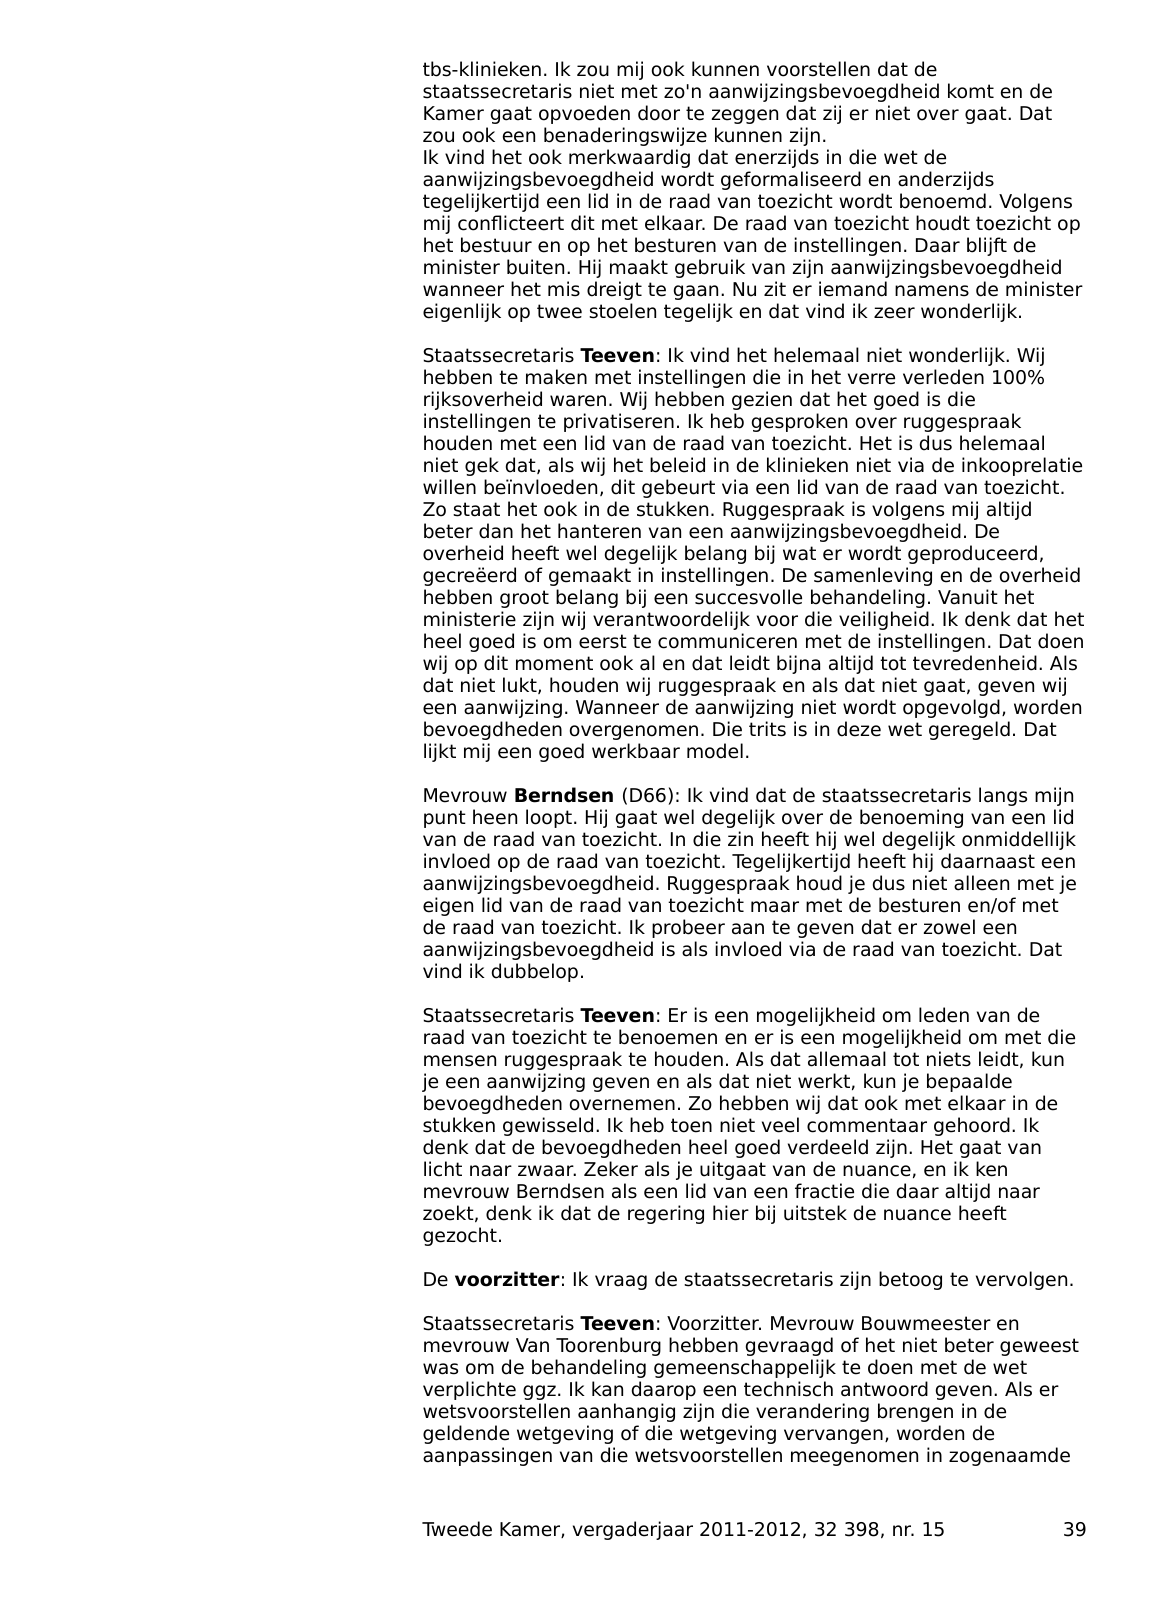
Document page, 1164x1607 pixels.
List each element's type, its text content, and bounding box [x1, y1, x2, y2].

text tbs-klinieken. Ik zou mij ook kunnen voorstellen dat de staatssecretaris niet met zo'n aanwijzingsbevoegdheid komt en de Kamer gaat opvoeden door te zeggen dat zij er niet over gaat. Dat zou ook een benaderingswijze kunnen zijn. [422, 59, 1087, 147]
text Staatssecretaris Teeven: Er is een mogelijkheid om leden van de raad van toezicht te benoemen en er is een mogelijkheid om met die mensen ruggespraak te houden. Als dat allemaal tot niets leidt, kun je een aanwijzing geven en als dat niet werkt, kun je bepaalde bevoegdheden overnemen. Zo hebben wij dat ook met elkaar in de stukken gewisseld. Ik heb toen niet veel commentaar gehoord. Ik denk dat de bevoegdheden heel goed verdeeld zijn. Het gaat van licht naar zwaar. Zeker als je uitgaat van de nuance, en ik ken mevrouw Berndsen als een lid van een fractie die daar altijd naar zoekt, denk ik dat de regering hier bij uitstek de nuance heeft gezocht. [422, 1005, 1087, 1247]
text De voorzitter: Ik vraag de staatssecretaris zijn betoog te vervolgen. [422, 1269, 1087, 1291]
text Ik vind het ook merkwaardig dat enerzijds in die wet de aanwijzingsbevoegdheid wordt geformaliseerd en anderzijds tegelijkertijd een lid in de raad van toezicht wordt benoemd. Volgens mij conflicteert dit met elkaar. De raad van toezicht houdt toezicht op het bestuur en op het besturen van de instellingen. Daar blijft de minister buiten. Hij maakt gebruik van zijn aanwijzingsbevoegdheid wanneer het mis dreigt te gaan. Nu zit er iemand namens de minister eigenlijk op twee stoelen tegelijk en dat vind ik zeer wonderlijk. [422, 147, 1087, 323]
text Staatssecretaris Teeven: Ik vind het helemaal niet wonderlijk. Wij hebben te maken met instellingen die in het verre verleden 100% rijksoverheid waren. Wij hebben gezien dat het goed is die instellingen te privatiseren. Ik heb gesproken over ruggespraak houden met een lid van de raad van toezicht. Het is dus helemaal niet gek dat, als wij het beleid in de klinieken niet via de inkooprelatie willen beïnvloeden, dit gebeurt via een lid van de raad van toezicht. Zo staat het ook in de stukken. Ruggespraak is volgens mij altijd beter dan het hanteren van een aanwijzingsbevoegdheid. De overheid heeft wel degelijk belang bij wat er wordt geproduceerd, gecreëerd of gemaakt in instellingen. De samenleving en de overheid hebben groot belang bij een succesvolle behandeling. Vanuit het ministerie zijn wij verantwoordelijk voor die veiligheid. Ik denk dat het heel goed is om eerst te communiceren met de instellingen. Dat doen wij op dit moment ook al en dat leidt bijna altijd tot tevredenheid. Als dat niet lukt, houden wij ruggespraak en als dat niet gaat, geven wij een aanwijzing. Wanneer de aanwijzing niet wordt opgevolgd, worden bevoegdheden overgenomen. Die trits is in deze wet geregeld. Dat lijkt mij een goed werkbaar model. [422, 345, 1087, 763]
text Mevrouw Berndsen (D66): Ik vind dat de staatssecretaris langs mijn punt heen loopt. Hij gaat wel degelijk over de benoeming van een lid van de raad van toezicht. In die zin heeft hij wel degelijk onmiddellijk invloed op de raad van toezicht. Tegelijkertijd heeft hij daarnaast een aanwijzingsbevoegdheid. Ruggespraak houd je dus niet alleen met je eigen lid van de raad van toezicht maar met de besturen en/of met de raad van toezicht. Ik probeer aan te geven dat er zowel een aanwijzingsbevoegdheid is als invloed via de raad van toezicht. Dat vind ik dubbelop. [422, 785, 1087, 983]
text Staatssecretaris Teeven: Voorzitter. Mevrouw Bouwmeester en mevrouw Van Toorenburg hebben gevraagd of het niet beter geweest was om de behandeling gemeenschappelijk te doen met de wet verplichte ggz. Ik kan daarop een technisch antwoord geven. Als er wetsvoorstellen aanhangig zijn die verandering brengen in de geldende wetgeving of die wetgeving vervangen, worden de aanpassingen van die wetsvoorstellen meegenomen in zogenaamde [422, 1313, 1087, 1467]
